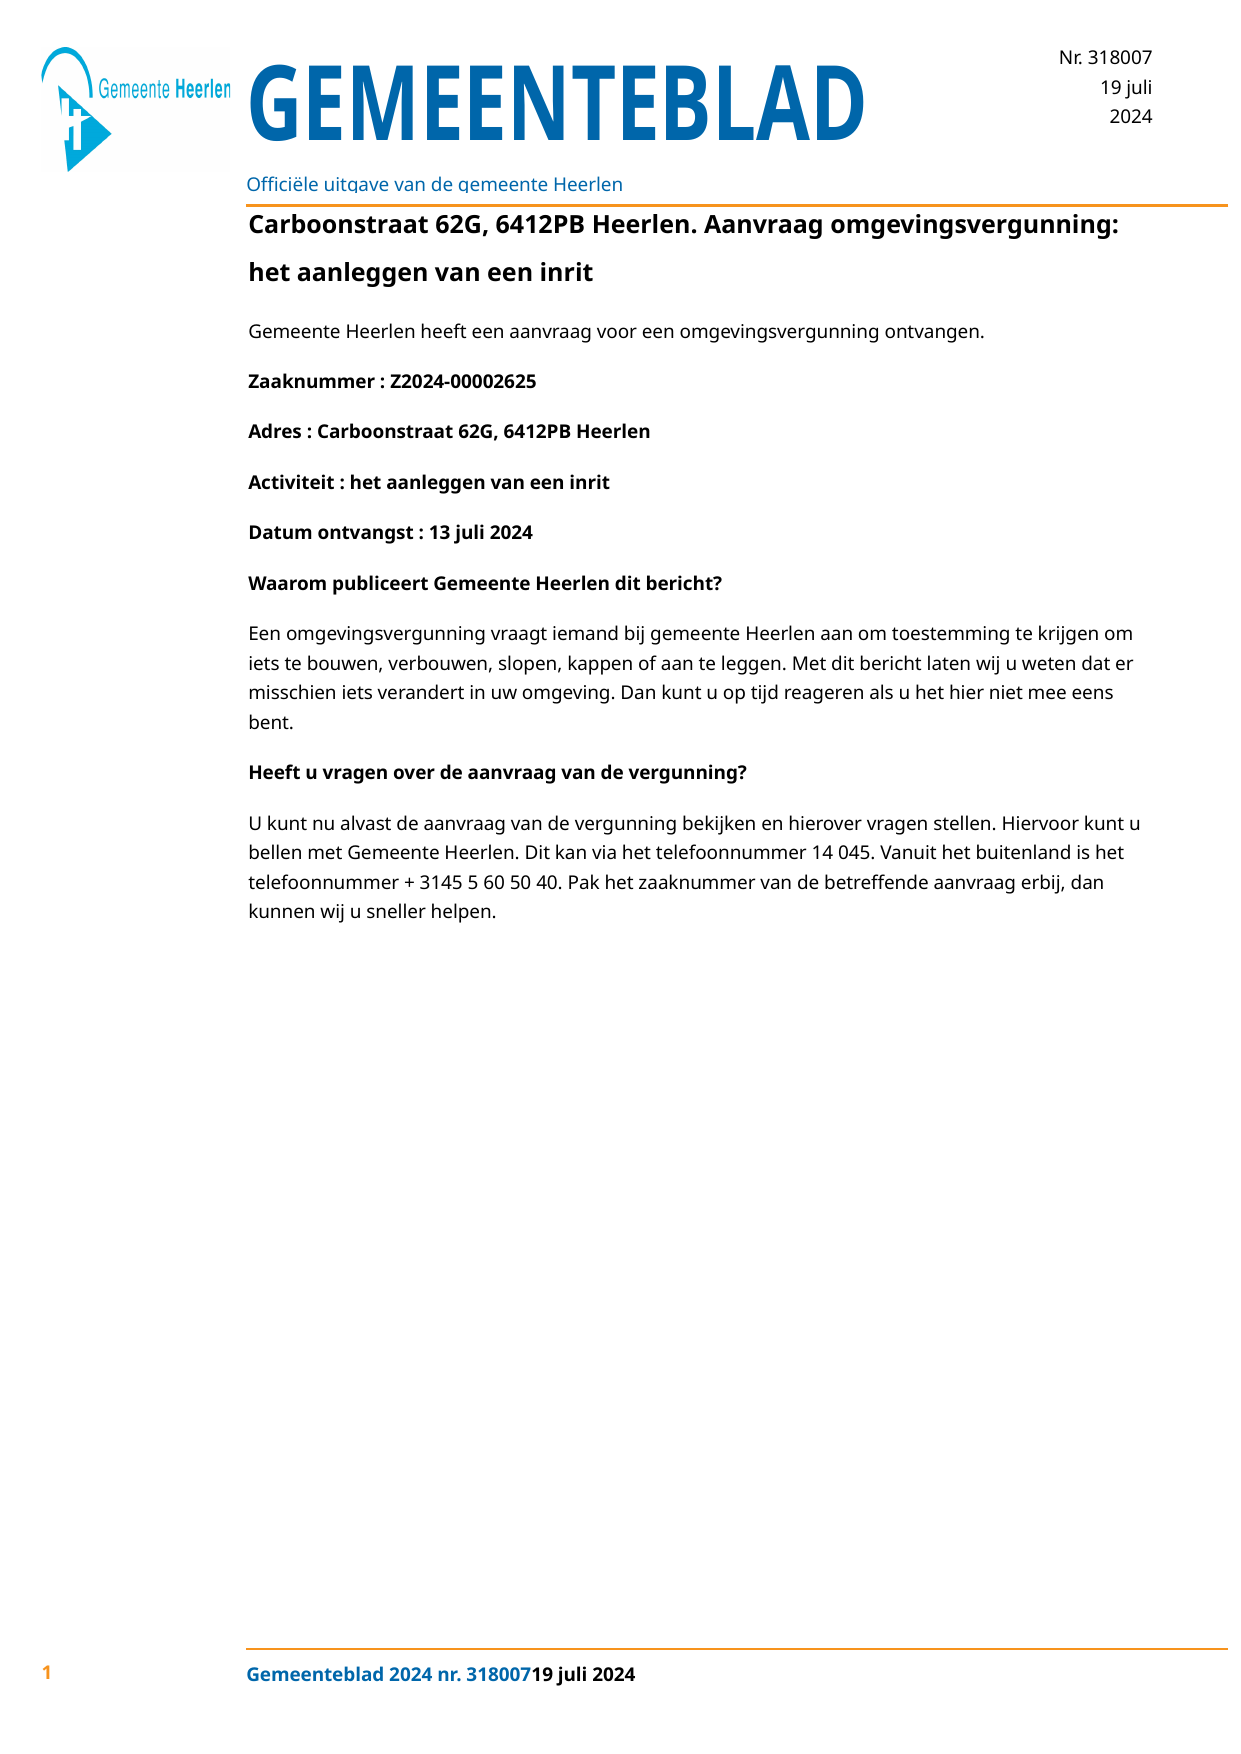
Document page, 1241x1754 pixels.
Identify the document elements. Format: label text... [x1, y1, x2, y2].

text Gemeente Heerlen heeft een aanvraag voor een omgevingsvergunning ontvangen. [248, 318, 1152, 344]
text U kunt nu alvast de aanvraag van de vergunning bekijken en hierover vragen stellen. Hiervoor kunt u bellen met Gemeente Heerlen. Dit kan via het telefoonnummer 14 045. Vanuit het buitenland is het telefoonnummer + 3145 5 60 50 40. Pak het zaaknummer van de betreffende aanvraag erbij, dan kunnen wij u sneller helpen. [248, 810, 1152, 924]
text Waarom publiceert Gemeente Heerlen dit bericht? [248, 570, 1152, 596]
text Zaaknummer : Z2024-00002625 [248, 368, 1152, 394]
picture [41, 47, 59, 70]
text Datum ontvangst : 13 juli 2024 [248, 519, 1152, 545]
text Activiteit : het aanleggen van een inrit [248, 469, 1152, 495]
text Carboonstraat 62G, 6412PB Heerlen. Aanvraag omgevingsvergunning: het aanleggen van een inrit [248, 207, 1152, 288]
text Adres : Carboonstraat 62G, 6412PB Heerlen [248, 419, 1152, 444]
picture [41, 47, 231, 172]
text Een omgevingsvergunning vraagt iemand bij gemeente Heerlen aan om toestemming te krijgen om iets te bouwen, verbouwen, slopen, kappen of aan te leggen. Met dit bericht laten wij u weten dat er misschien iets verandert in uw omgeving. Dan kunt u op tijd reageren als u het hier niet mee eens bent. [248, 620, 1152, 735]
text Heeft u vragen over de aanvraag van de vergunning? [248, 759, 1152, 785]
